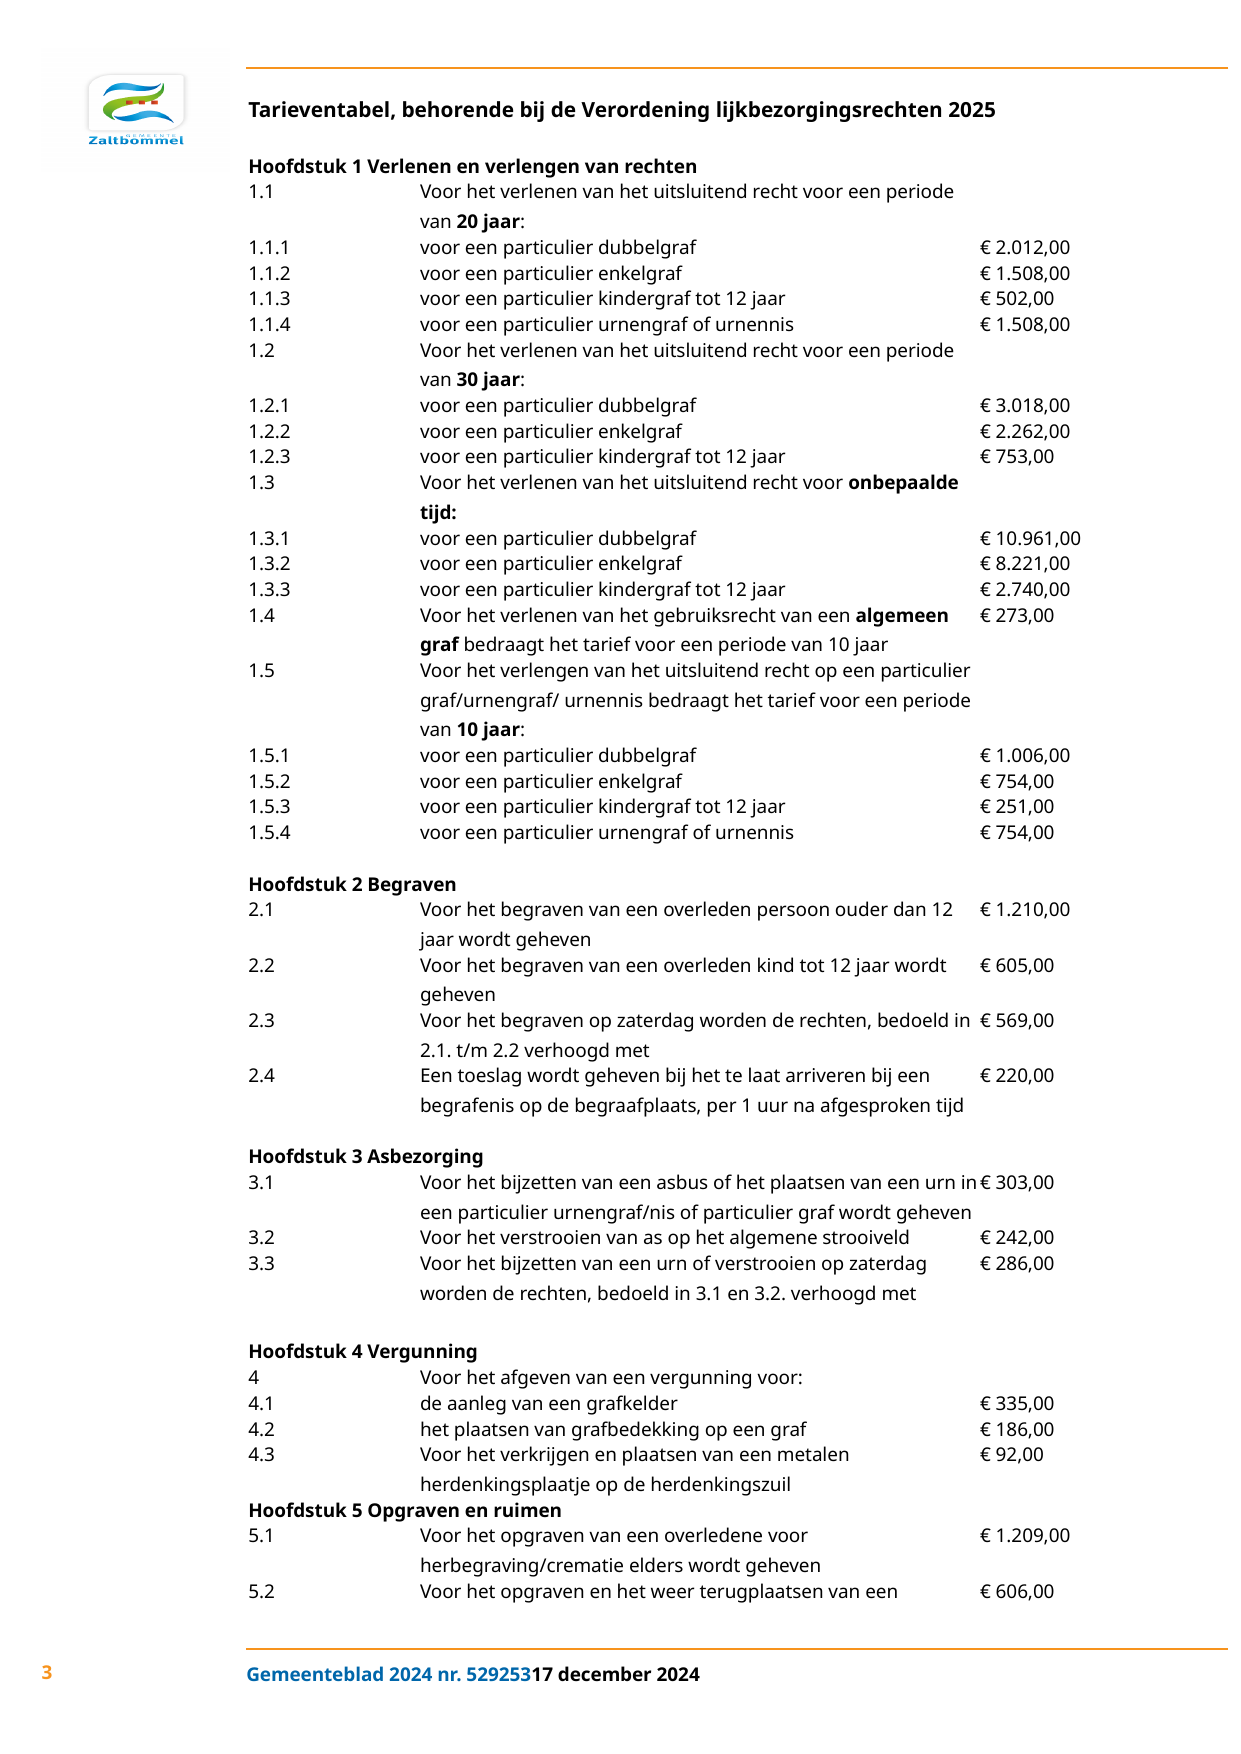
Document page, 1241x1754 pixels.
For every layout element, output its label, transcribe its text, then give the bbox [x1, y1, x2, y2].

table_cell € 303,00 [980, 1169, 1152, 1224]
table_cell 1.2.1 [248, 392, 420, 418]
table_cell 2.3 [248, 1007, 420, 1062]
table_cell Voor het verlenen van het uitsluitend recht voor een periode van 20 jaar: [420, 179, 980, 234]
table_cell [980, 1118, 1152, 1143]
table_cell Voor het bijzetten van een urn of verstrooien op zaterdag worden de rechten, bedoeld in 3.1 en 3.2. verhoogd met [420, 1250, 980, 1306]
table_cell 1.5.3 [248, 794, 420, 819]
table_cell [980, 1144, 1152, 1169]
table_cell het plaatsen van grafbedekking op een graf [420, 1416, 980, 1441]
table_cell 1.3.1 [248, 525, 420, 551]
table_cell € 1.209,00 [980, 1523, 1152, 1578]
table_cell Voor het verlenen van het uitsluitend recht voor een periode van 30 jaar: [420, 337, 980, 392]
table_cell € 92,00 [980, 1441, 1152, 1497]
table_cell [980, 657, 1152, 742]
table_cell € 502,00 [980, 286, 1152, 311]
table_cell € 335,00 [980, 1390, 1152, 1416]
table_cell 1.5.2 [248, 768, 420, 794]
table_cell 1.1 [248, 179, 420, 234]
table_cell voor een particulier dubbelgraf [420, 234, 980, 260]
table_cell € 1.006,00 [980, 742, 1152, 768]
table_cell Hoofdstuk 3 Asbezorging [248, 1144, 980, 1169]
table_cell 1.5 [248, 657, 420, 742]
table_cell € 2.012,00 [980, 234, 1152, 260]
table_header Hoofdstuk 1 Verlenen en verlengen van rechten [248, 153, 980, 179]
table_cell voor een particulier kindergraf tot 12 jaar [420, 794, 980, 819]
table_cell € 3.018,00 [980, 392, 1152, 418]
table_cell € 1.508,00 [980, 311, 1152, 337]
table_cell de aanleg van een grafkelder [420, 1390, 980, 1416]
table_cell 1.2 [248, 337, 420, 392]
table_cell 2.2 [248, 952, 420, 1007]
table_cell Voor het verkrijgen en plaatsen van een metalen herdenkingsplaatje op de herdenkingszuil [420, 1441, 980, 1497]
table_cell 4.2 [248, 1416, 420, 1441]
table_cell € 1.508,00 [980, 260, 1152, 286]
table_cell € 273,00 [980, 602, 1152, 657]
table_cell 1.3.2 [248, 551, 420, 576]
table_cell voor een particulier enkelgraf [420, 768, 980, 794]
table_cell 5.1 [248, 1523, 420, 1578]
table_cell 2.4 [248, 1063, 420, 1118]
table_cell voor een particulier dubbelgraf [420, 392, 980, 418]
table_cell voor een particulier enkelgraf [420, 418, 980, 444]
table_cell voor een particulier dubbelgraf [420, 742, 980, 768]
table_cell 1.1.2 [248, 260, 420, 286]
table_cell 5.2 [248, 1578, 420, 1603]
table_cell 4 [248, 1364, 420, 1390]
table_cell 3.3 [248, 1250, 420, 1306]
table_cell Voor het afgeven van een vergunning voor: [420, 1364, 980, 1390]
table_cell Een toeslag wordt geheven bij het te laat arriveren bij een begrafenis op de begraafplaats, per 1 uur na afgesproken tijd [420, 1063, 980, 1118]
table_cell [248, 1118, 980, 1143]
table_cell Voor het verstrooien van as op het algemene strooiveld [420, 1225, 980, 1250]
table_cell voor een particulier urnengraf of urnennis [420, 311, 980, 337]
table_cell 4.1 [248, 1390, 420, 1416]
text Tarieventabel, behorende bij de Verordening lijkbezorgingsrechten 2025 [248, 95, 1152, 123]
table_header Hoofdstuk 4 Vergunning [248, 1339, 980, 1364]
table_cell Voor het begraven van een overleden kind tot 12 jaar wordt geheven [420, 952, 980, 1007]
table_header [980, 1339, 1152, 1364]
table_cell voor een particulier kindergraf tot 12 jaar [420, 444, 980, 469]
table_cell [980, 871, 1152, 897]
table_cell 4.3 [248, 1441, 420, 1497]
picture [41, 47, 231, 172]
table_cell € 251,00 [980, 794, 1152, 819]
table_cell voor een particulier kindergraf tot 12 jaar [420, 576, 980, 602]
table_cell € 606,00 [980, 1578, 1152, 1603]
table_cell € 753,00 [980, 444, 1152, 469]
table_cell € 605,00 [980, 952, 1152, 1007]
table_cell € 2.262,00 [980, 418, 1152, 444]
table_cell 1.1.3 [248, 286, 420, 311]
table_cell € 2.740,00 [980, 576, 1152, 602]
table_cell voor een particulier kindergraf tot 12 jaar [420, 286, 980, 311]
table_cell Voor het verlenen van het uitsluitend recht voor onbepaalde tijd: [420, 470, 980, 525]
table_cell [980, 470, 1152, 525]
table_cell 1.2.3 [248, 444, 420, 469]
table_cell € 186,00 [980, 1416, 1152, 1441]
table_cell 3.1 [248, 1169, 420, 1224]
table_cell voor een particulier urnengraf of urnennis [420, 819, 980, 845]
table_cell [980, 845, 1152, 871]
table_cell Voor het verlenen van het gebruiksrecht van een algemeen graf bedraagt het tarief voor een periode van 10 jaar [420, 602, 980, 657]
table_cell 1.2.2 [248, 418, 420, 444]
table_cell Voor het begraven van een overleden persoon ouder dan 12 jaar wordt geheven [420, 897, 980, 952]
table_cell 1.4 [248, 602, 420, 657]
table_cell Voor het bijzetten van een asbus of het plaatsen van een urn in een particulier urnengraf/nis of particulier graf wordt geheven [420, 1169, 980, 1224]
table_cell 1.3.3 [248, 576, 420, 602]
table_cell 1.1.1 [248, 234, 420, 260]
table_cell € 220,00 [980, 1063, 1152, 1118]
table_cell [980, 1497, 1152, 1522]
table_cell Hoofdstuk 2 Begraven [248, 871, 980, 897]
table_cell € 10.961,00 [980, 525, 1152, 551]
table_cell € 286,00 [980, 1250, 1152, 1306]
table_cell [980, 337, 1152, 392]
table_cell Voor het opgraven en het weer terugplaatsen van een [420, 1578, 980, 1603]
table_cell [980, 1364, 1152, 1390]
table_cell Voor het verlengen van het uitsluitend recht op een particulier graf/urnengraf/ urnennis bedraagt het tarief voor een periode van 10 jaar: [420, 657, 980, 742]
table_cell Voor het begraven op zaterdag worden de rechten, bedoeld in 2.1. t/m 2.2 verhoogd met [420, 1007, 980, 1062]
table_cell Hoofdstuk 5 Opgraven en ruimen [248, 1497, 980, 1522]
table_cell 2.1 [248, 897, 420, 952]
table_cell Voor het opgraven van een overledene voor herbegraving/crematie elders wordt geheven [420, 1523, 980, 1578]
table_cell 1.1.4 [248, 311, 420, 337]
table_cell € 569,00 [980, 1007, 1152, 1062]
table_cell € 242,00 [980, 1225, 1152, 1250]
table_header [980, 153, 1152, 179]
table_cell [248, 845, 980, 871]
table_cell voor een particulier enkelgraf [420, 551, 980, 576]
table_cell 1.5.4 [248, 819, 420, 845]
table_cell voor een particulier dubbelgraf [420, 525, 980, 551]
table_cell 3.2 [248, 1225, 420, 1250]
table_cell 1.3 [248, 470, 420, 525]
table_cell € 754,00 [980, 768, 1152, 794]
table_cell 1.5.1 [248, 742, 420, 768]
table_cell € 1.210,00 [980, 897, 1152, 952]
table_cell € 8.221,00 [980, 551, 1152, 576]
table_cell voor een particulier enkelgraf [420, 260, 980, 286]
table_cell € 754,00 [980, 819, 1152, 845]
table_cell [980, 179, 1152, 234]
